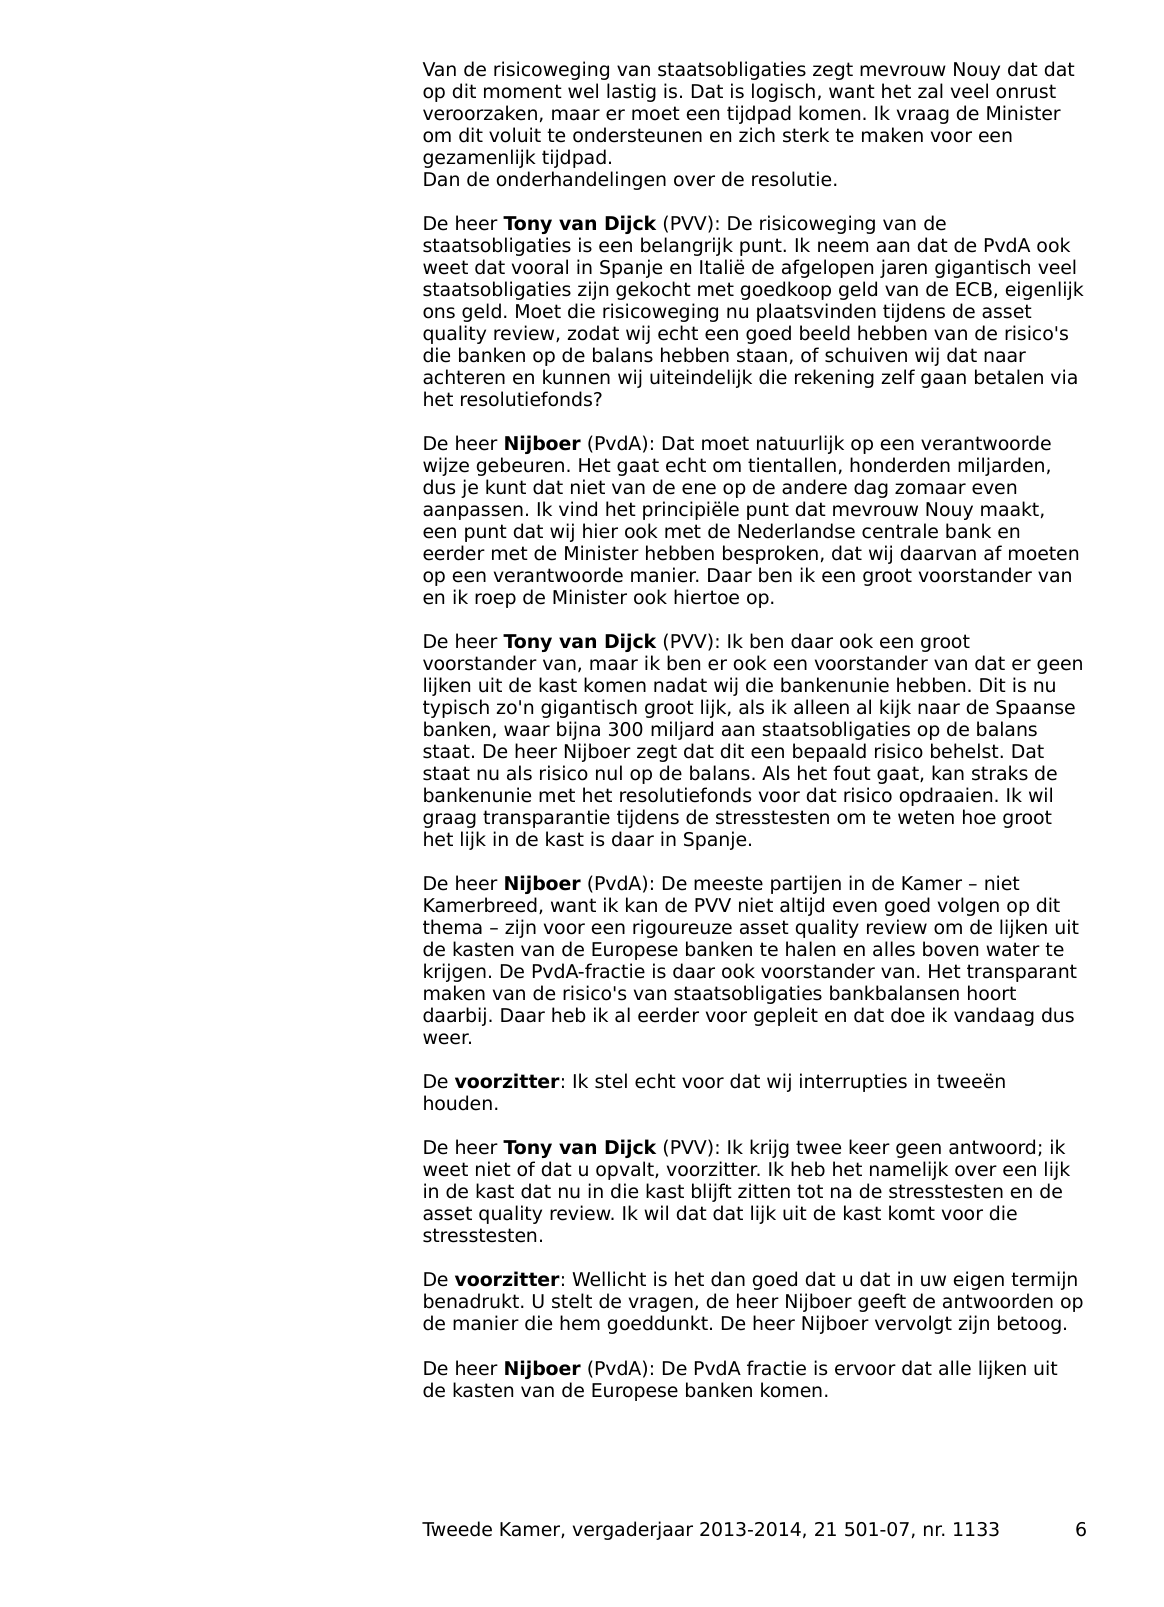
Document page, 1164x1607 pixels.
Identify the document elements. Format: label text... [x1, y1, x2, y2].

text De heer Nijboer (PvdA): De PvdA fractie is ervoor dat alle lijken uit de kasten van de Europese banken komen. [422, 1357, 1087, 1401]
text Van de risicoweging van staatsobligaties zegt mevrouw Nouy dat dat op dit moment wel lastig is. Dat is logisch, want het zal veel onrust veroorzaken, maar er moet een tijdpad komen. Ik vraag de Minister om dit voluit te ondersteunen en zich sterk te maken voor een gezamenlijk tijdpad. [422, 59, 1087, 169]
text De heer Tony van Dijck (PVV): De risicoweging van de staatsobligaties is een belangrijk punt. Ik neem aan dat de PvdA ook weet dat vooral in Spanje en Italië de afgelopen jaren gigantisch veel staatsobligaties zijn gekocht met goedkoop geld van de ECB, eigenlijk ons geld. Moet die risicoweging nu plaatsvinden tijdens de asset quality review, zodat wij echt een goed beeld hebben van de risico's die banken op de balans hebben staan, of schuiven wij dat naar achteren en kunnen wij uiteindelijk die rekening zelf gaan betalen via het resolutiefonds? [422, 213, 1087, 411]
text De heer Nijboer (PvdA): Dat moet natuurlijk op een verantwoorde wijze gebeuren. Het gaat echt om tientallen, honderden miljarden, dus je kunt dat niet van de ene op de andere dag zomaar even aanpassen. Ik vind het principiële punt dat mevrouw Nouy maakt, een punt dat wij hier ook met de Nederlandse centrale bank en eerder met de Minister hebben besproken, dat wij daarvan af moeten op een verantwoorde manier. Daar ben ik een groot voorstander van en ik roep de Minister ook hiertoe op. [422, 433, 1087, 609]
text Dan de onderhandelingen over de resolutie. [422, 169, 1087, 191]
text De voorzitter: Wellicht is het dan goed dat u dat in uw eigen termijn benadrukt. U stelt de vragen, de heer Nijboer geeft de antwoorden op de manier die hem goeddunkt. De heer Nijboer vervolgt zijn betoog. [422, 1269, 1087, 1335]
text De heer Tony van Dijck (PVV): Ik krijg twee keer geen antwoord; ik weet niet of dat u opvalt, voorzitter. Ik heb het namelijk over een lijk in de kast dat nu in die kast blijft zitten tot na de stresstesten en de asset quality review. Ik wil dat dat lijk uit de kast komt voor die stresstesten. [422, 1137, 1087, 1247]
text De heer Nijboer (PvdA): De meeste partijen in de Kamer – niet Kamerbreed, want ik kan de PVV niet altijd even goed volgen op dit thema – zijn voor een rigoureuze asset quality review om de lijken uit de kasten van de Europese banken te halen en alles boven water te krijgen. De PvdA-fractie is daar ook voorstander van. Het transparant maken van de risico's van staatsobligaties bankbalansen hoort daarbij. Daar heb ik al eerder voor gepleit en dat doe ik vandaag dus weer. [422, 873, 1087, 1049]
text De voorzitter: Ik stel echt voor dat wij interrupties in tweeën houden. [422, 1071, 1087, 1115]
text De heer Tony van Dijck (PVV): Ik ben daar ook een groot voorstander van, maar ik ben er ook een voorstander van dat er geen lijken uit de kast komen nadat wij die bankenunie hebben. Dit is nu typisch zo'n gigantisch groot lijk, als ik alleen al kijk naar de Spaanse banken, waar bijna 300 miljard aan staatsobligaties op de balans staat. De heer Nijboer zegt dat dit een bepaald risico behelst. Dat staat nu als risico nul op de balans. Als het fout gaat, kan straks de bankenunie met het resolutiefonds voor dat risico opdraaien. Ik wil graag transparantie tijdens de stresstesten om te weten hoe groot het lijk in de kast is daar in Spanje. [422, 631, 1087, 851]
